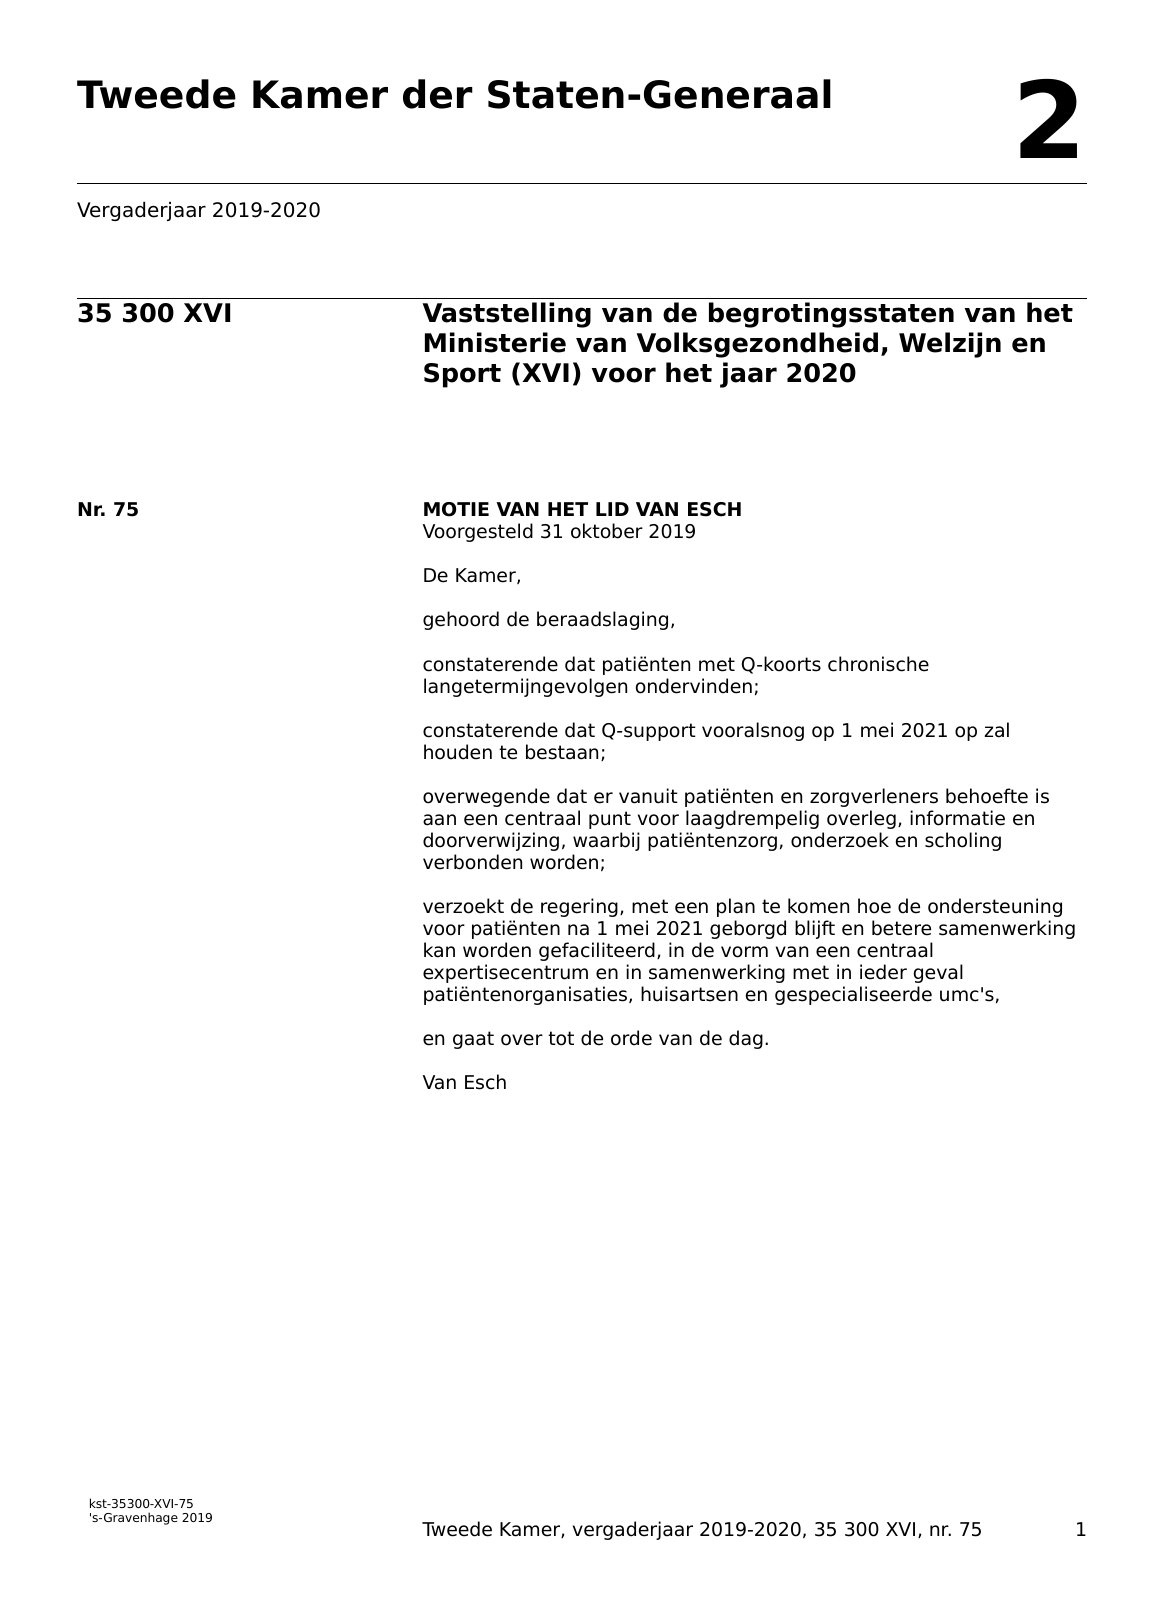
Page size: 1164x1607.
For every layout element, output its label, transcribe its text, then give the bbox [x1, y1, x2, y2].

text 's-Gravenhage 2019 [88, 1511, 323, 1525]
text Van Esch [422, 1072, 1087, 1094]
text overwegende dat er vanuit patiënten en zorgverleners behoefte is aan een centraal punt voor laagdrempelig overleg, informatie en doorverwijzing, waarbij patiëntenzorg, onderzoek en scholing verbonden worden; [422, 786, 1087, 874]
text kst-35300-XVI-75 [88, 1497, 323, 1511]
text De Kamer, [422, 565, 1087, 587]
text Voorgesteld 31 oktober 2019 [422, 521, 1087, 543]
subtitle 35 300 XVI Vaststelling van de begrotingsstaten van het Ministerie van Volksgezondheid, Welzijn en Sport (XVI) voor het jaar 2020 [77, 299, 1087, 388]
text constaterende dat Q-support vooralsnog op 1 mei 2021 op zal houden te bestaan; [422, 720, 1087, 764]
subtitle Nr. 75 MOTIE VAN HET LID VAN ESCH [77, 499, 1087, 521]
text constaterende dat patiënten met Q-koorts chronische langetermijngevolgen ondervinden; [422, 653, 1087, 697]
table_header Tweede Kamer der Staten-Generaal [77, 59, 886, 183]
text en gaat over tot de orde van de dag. [422, 1028, 1087, 1050]
text verzoekt de regering, met een plan te komen hoe de ondersteuning voor patiënten na 1 mei 2021 geborgd blijft en betere samenwerking kan worden gefaciliteerd, in de vorm van een centraal expertisecentrum en in samenwerking met in ieder geval patiëntenorganisaties, huisartsen en gespecialiseerde umc's, [422, 896, 1087, 1006]
table_header 2 [886, 59, 1087, 183]
table_cell Vergaderjaar 2019-2020 [77, 184, 1087, 298]
text gehoord de beraadslaging, [422, 609, 1087, 631]
